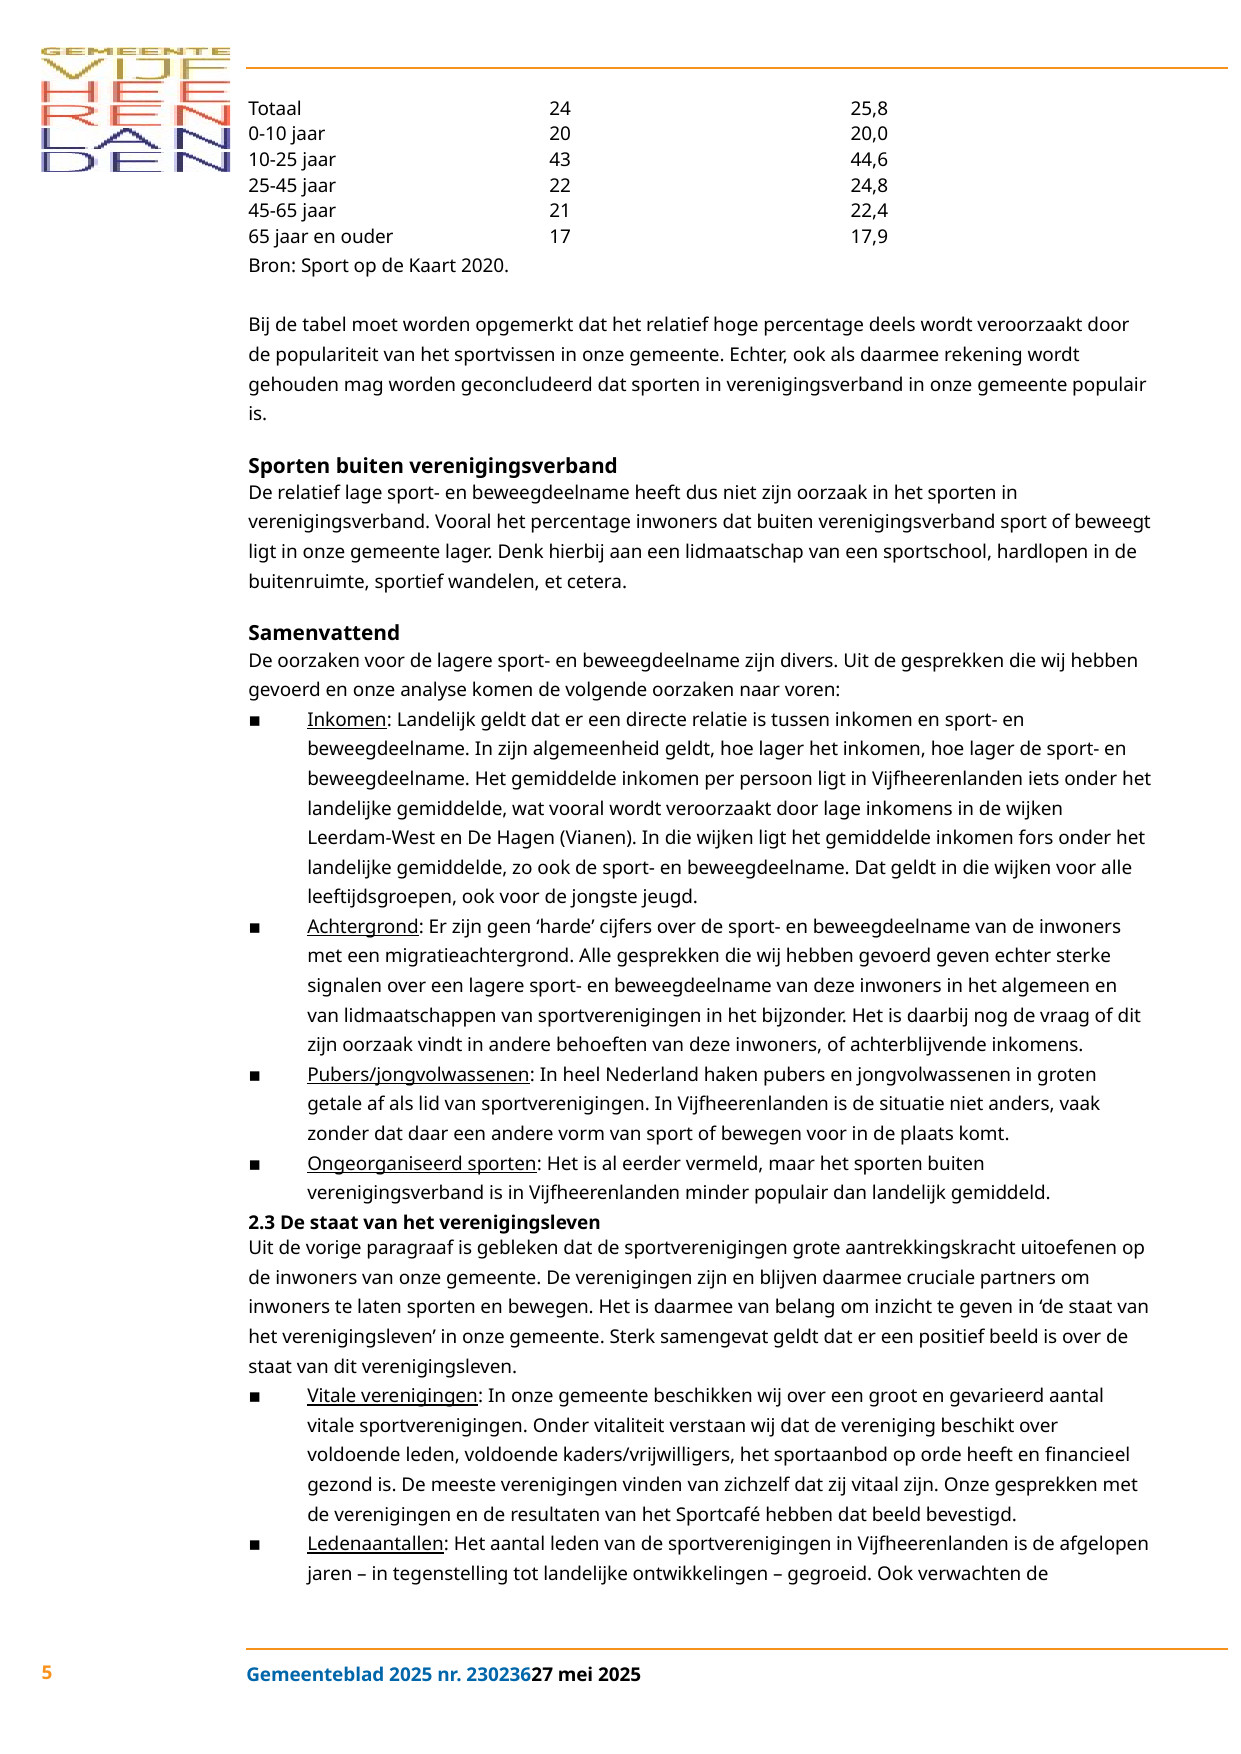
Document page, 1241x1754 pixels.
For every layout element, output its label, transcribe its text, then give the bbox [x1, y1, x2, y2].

text De relatief lage sport- en beweegdeelname heeft dus niet zijn oorzaak in het sporten in verenigingsverband. Vooral het percentage inwoners dat buiten verenigingsverband sport of beweegt ligt in onze gemeente lager. Denk hierbij aan een lidmaatschap van een sportschool, hardlopen in de buitenruimte, sportief wandelen, et cetera. [248, 479, 1152, 594]
text Samenvattend [248, 618, 1152, 647]
text Bron: Sport op de Kaart 2020. [248, 252, 1152, 278]
picture [41, 47, 231, 172]
table_cell 43 [549, 146, 850, 172]
table_cell 21 [549, 198, 850, 223]
list Vitale verenigingen: In onze gemeente beschikken wij over een groot en gevarieerd aantal vitale sportverenigingen. Onder vitaliteit verstaan wij dat de vereniging beschikt over voldoende leden, voldoende kaders/vrijwilligers, het sportaanbod op orde heeft en financieel gezond is. De meeste verenigingen vinden van zichzelf dat zij vitaal zijn. Onze gesprekken met de verenigingen en de resultaten van het Sportcafé hebben dat beeld bevestigd. [248, 1382, 1152, 1527]
table_cell 25-45 jaar [248, 172, 549, 198]
table_cell 24 [549, 95, 850, 121]
table_cell 22,4 [850, 198, 1152, 223]
table_cell 20,0 [850, 121, 1152, 146]
table_cell 17,9 [850, 224, 1152, 249]
table_cell Totaal [248, 95, 549, 121]
table_cell 45-65 jaar [248, 198, 549, 223]
list Achtergrond: Er zijn geen ‘harde’ cijfers over de sport- en beweegdeelname van de inwoners met een migratieachtergrond. Alle gesprekken die wij hebben gevoerd geven echter sterke signalen over een lagere sport- en beweegdeelname van deze inwoners in het algemeen en van lidmaatschappen van sportverenigingen in het bijzonder. Het is daarbij nog de vraag of dit zijn oorzaak vindt in andere behoeften van deze inwoners, of achterblijvende inkomens. [248, 913, 1152, 1057]
table_cell 22 [549, 172, 850, 198]
list Ongeorganiseerd sporten: Het is al eerder vermeld, maar het sporten buiten verenigingsverband is in Vijfheerenlanden minder populair dan landelijk gemiddeld. [248, 1150, 1152, 1205]
text 2.3 De staat van het verenigingsleven [248, 1209, 1152, 1234]
table_cell 20 [549, 121, 850, 146]
text Sporten buiten verenigingsverband [248, 451, 1152, 479]
table_cell 17 [549, 224, 850, 249]
table_cell 10-25 jaar [248, 146, 549, 172]
text Uit de vorige paragraaf is gebleken dat de sportverenigingen grote aantrekkingskracht uitoefenen op de inwoners van onze gemeente. De verenigingen zijn en blijven daarmee cruciale partners om inwoners te laten sporten en bewegen. Het is daarmee van belang om inzicht te geven in ‘de staat van het verenigingsleven’ in onze gemeente. Sterk samengevat geldt dat er een positief beeld is over de staat van dit verenigingsleven. [248, 1234, 1152, 1379]
table_cell 65 jaar en ouder [248, 224, 549, 249]
text De oorzaken voor de lagere sport- en beweegdeelname zijn divers. Uit de gesprekken die wij hebben gevoerd en onze analyse komen de volgende oorzaken naar voren: [248, 647, 1152, 702]
list Pubers/jongvolwassenen: In heel Nederland haken pubers en jongvolwassenen in groten getale af als lid van sportverenigingen. In Vijfheerenlanden is de situatie niet anders, vaak zonder dat daar een andere vorm van sport of bewegen voor in de plaats komt. [248, 1061, 1152, 1146]
table_cell 44,6 [850, 146, 1152, 172]
table_cell 24,8 [850, 172, 1152, 198]
text Bij de tabel moet worden opgemerkt dat het relatief hoge percentage deels wordt veroorzaakt door de populariteit van het sportvissen in onze gemeente. Echter, ook als daarmee rekening wordt gehouden mag worden geconcludeerd dat sporten in verenigingsverband in onze gemeente populair is. [248, 312, 1152, 426]
list Ledenaantallen: Het aantal leden van de sportverenigingen in Vijfheerenlanden is de afgelopen jaren – in tegenstelling tot landelijke ontwikkelingen – gegroeid. Ook verwachten de [248, 1530, 1152, 1586]
list Inkomen: Landelijk geldt dat er een directe relatie is tussen inkomen en sport- en beweegdeelname. In zijn algemeenheid geldt, hoe lager het inkomen, hoe lager de sport- en beweegdeelname. Het gemiddelde inkomen per persoon ligt in Vijfheerenlanden iets onder het landelijke gemiddelde, wat vooral wordt veroorzaakt door lage inkomens in de wijken Leerdam-West en De Hagen (Vianen). In die wijken ligt het gemiddelde inkomen fors onder het landelijke gemiddelde, zo ook de sport- en beweegdeelname. Dat geldt in die wijken voor alle leeftijdsgroepen, ook voor de jongste jeugd. [248, 706, 1152, 909]
table_cell 0-10 jaar [248, 121, 549, 146]
table_cell 25,8 [850, 95, 1152, 121]
